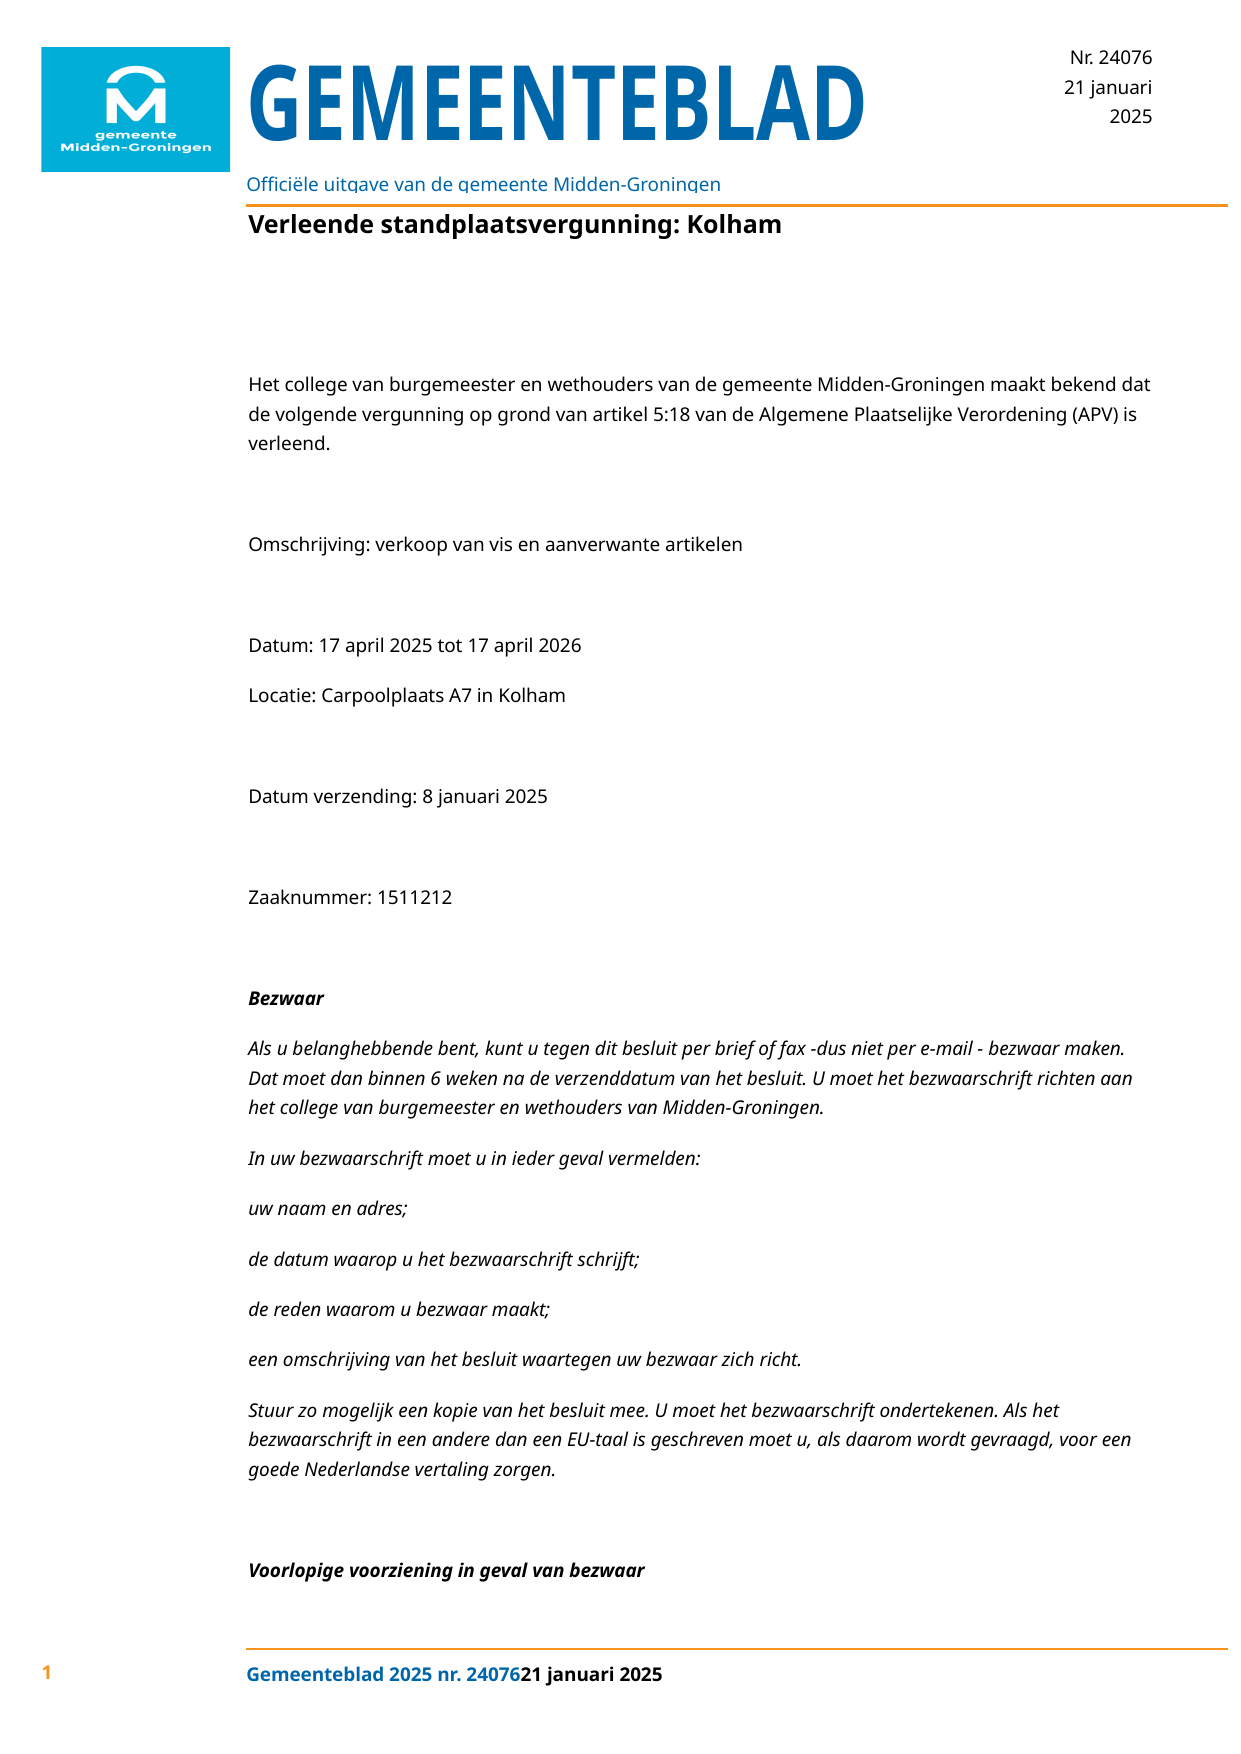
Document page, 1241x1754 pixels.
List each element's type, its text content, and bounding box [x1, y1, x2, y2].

text Het college van burgemeester en wethouders van de gemeente Midden-Groningen maakt bekend dat de volgende vergunning op grond van artikel 5:18 van de Algemene Plaatselijke Verordening (APV) is verleend. [248, 371, 1152, 456]
text Stuur zo mogelijk een kopie van het besluit mee. U moet het bezwaarschrift ondertekenen. Als het bezwaarschrift in een andere dan een EU-taal is geschreven moet u, als daarom wordt gevraagd, voor een goede Nederlandse vertaling zorgen. [248, 1397, 1152, 1482]
text Verleende standplaatsvergunning: Kolham [248, 207, 1152, 241]
text In uw bezwaarschrift moet u in ieder geval vermelden: [248, 1145, 1152, 1171]
text Datum verzending: 8 januari 2025 [248, 783, 1152, 809]
text de reden waarom u bezwaar maakt; [248, 1296, 1152, 1322]
text Voorlopige voorziening in geval van bezwaar [248, 1557, 1152, 1583]
picture [108, 66, 164, 82]
text Locatie: Carpoolplaats A7 in Kolham [248, 682, 1152, 708]
text Omschrijving: verkoop van vis en aanverwante artikelen [248, 531, 1152, 557]
picture [107, 89, 165, 122]
text een omschrijving van het besluit waartegen uw bezwaar zich richt. [248, 1347, 1152, 1372]
text Als u belanghebbende bent, kunt u tegen dit besluit per brief of fax -dus niet per e-mail - bezwaar maken. Dat moet dan binnen 6 weken na de verzenddatum van het besluit. U moet het bezwaarschrift richten aan het college van burgemeester en wethouders van Midden-Groningen. [248, 1035, 1152, 1120]
text uw naam en adres; [248, 1195, 1152, 1221]
text de datum waarop u het bezwaarschrift schrijft; [248, 1246, 1152, 1271]
text Bezwaar [248, 985, 1152, 1011]
picture [184, 146, 190, 153]
text Datum: 17 april 2025 tot 17 april 2026 [248, 632, 1152, 658]
text Zaaknummer: 1511212 [248, 884, 1152, 910]
